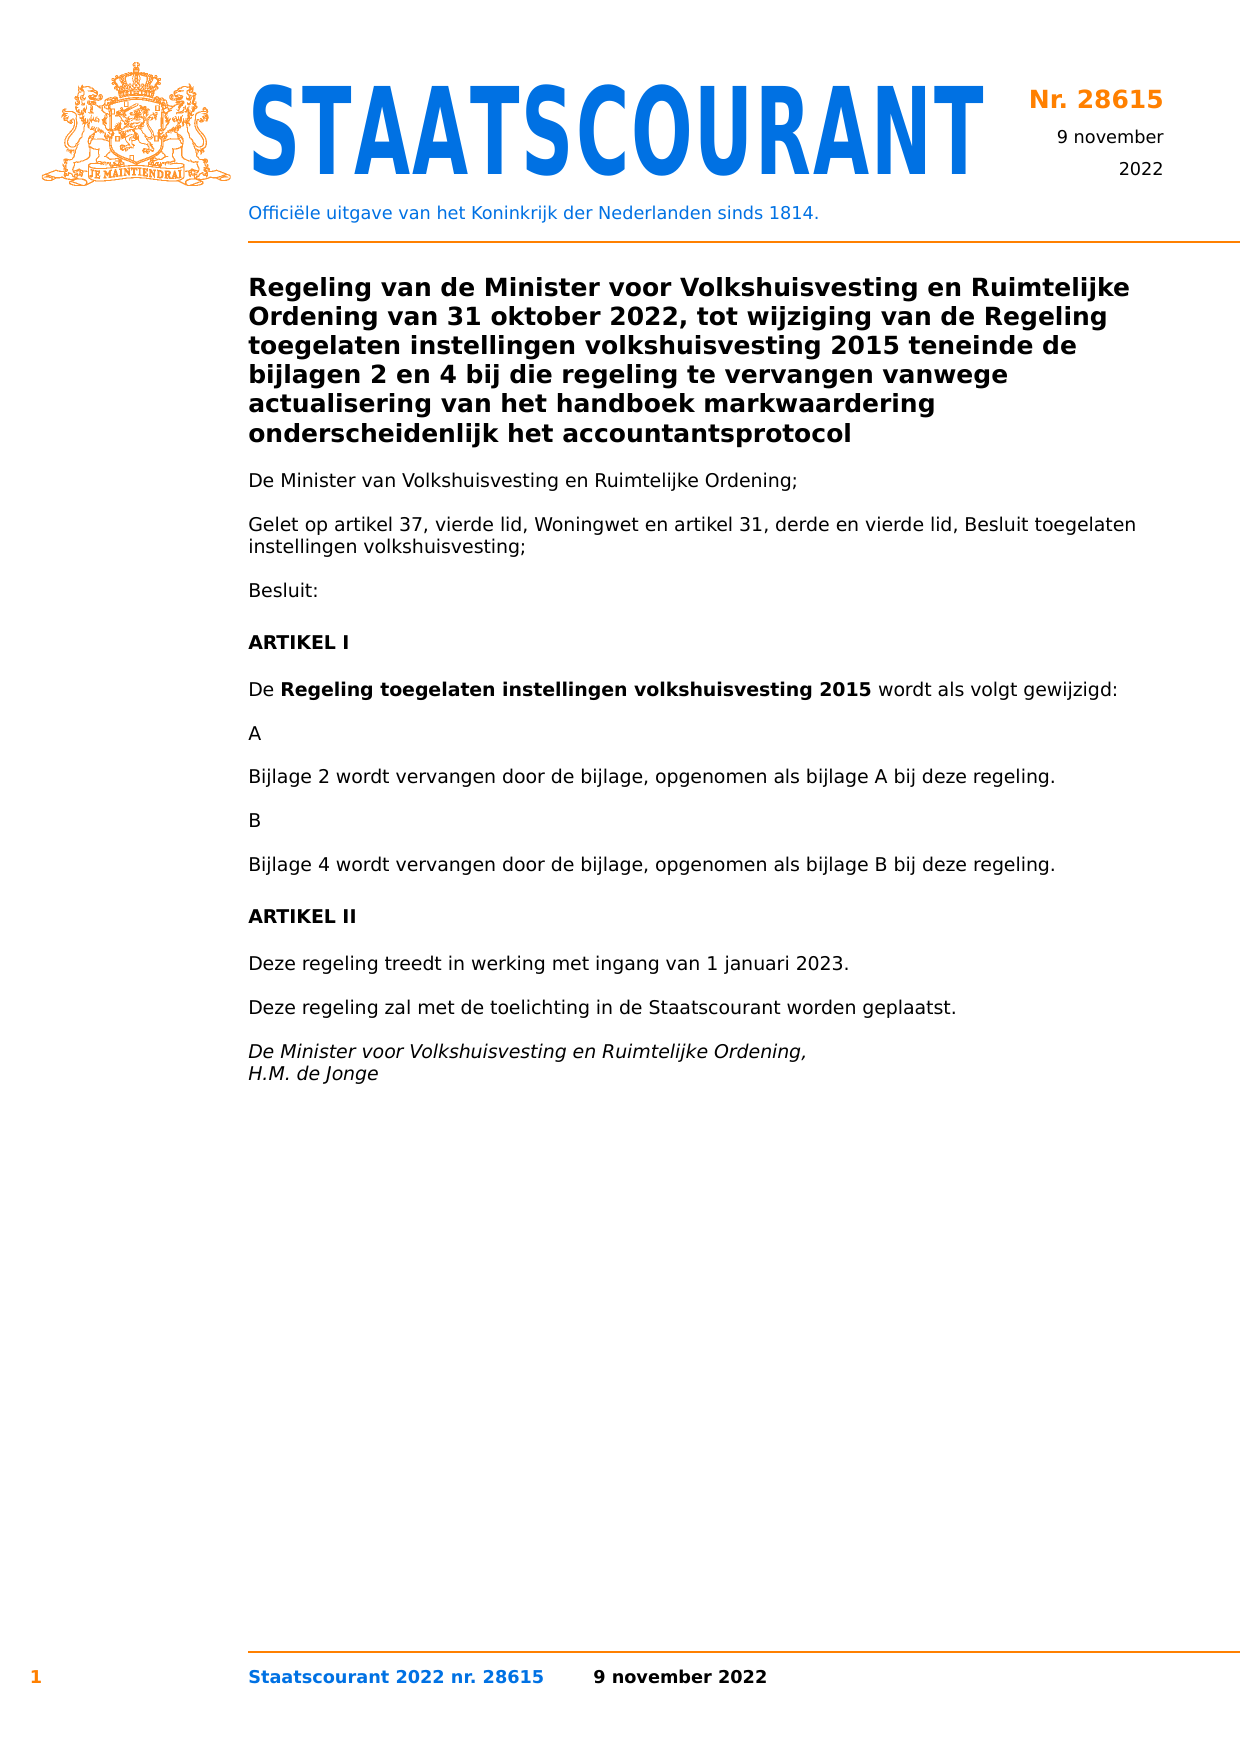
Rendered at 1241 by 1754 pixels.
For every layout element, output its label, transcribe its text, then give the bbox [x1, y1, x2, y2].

table_header [25, 62, 248, 241]
subtitle ARTIKEL II [248, 906, 1163, 928]
text Bijlage 4 wordt vervangen door de bijlage, opgenomen als bijlage B bij deze regeling. [248, 854, 1163, 876]
text Besluit: [248, 579, 1163, 602]
table_header Nr. 28615 [998, 62, 1240, 121]
table_header STAATSCOURANT [248, 62, 998, 203]
subtitle ARTIKEL I [248, 632, 1163, 653]
table_cell 2022 [998, 153, 1240, 203]
text Deze regeling zal met de toelichting in de Staatscourant worden geplaatst. [248, 997, 1163, 1019]
text De Minister voor Volkshuisvesting en Ruimtelijke Ordening, H.M. de Jonge [248, 1041, 1163, 1084]
table_cell 9 november [998, 121, 1240, 153]
text Deze regeling treedt in werking met ingang van 1 januari 2023. [248, 953, 1163, 975]
text Gelet op artikel 37, vierde lid, Woningwet en artikel 31, derde en vierde lid, Besluit toegelaten instellingen volkshuisvesting; [248, 514, 1163, 558]
text De Regeling toegelaten instellingen volkshuisvesting 2015 wordt als volgt gewijzigd: [248, 678, 1163, 701]
text B [248, 810, 1163, 832]
picture [41, 62, 231, 186]
subtitle Regeling van de Minister voor Volkshuisvesting en Ruimtelijke Ordening van 31 oktober 2022, tot wijziging van de Regeling toegelaten instellingen volkshuisvesting 2015 teneinde de bijlagen 2 en 4 bij die regeling te vervangen vanwege actualisering van het handboek markwaardering onderscheidenlijk het accountantsprotocol [248, 273, 1163, 448]
text De Minister van Volkshuisvesting en Ruimtelijke Ordening; [248, 470, 1163, 492]
text Bijlage 2 wordt vervangen door de bijlage, opgenomen als bijlage A bij deze regeling. [248, 766, 1163, 788]
table_cell Officiële uitgave van het Koninkrijk der Nederlanden sinds 1814. [248, 203, 1240, 241]
text A [248, 722, 1163, 744]
